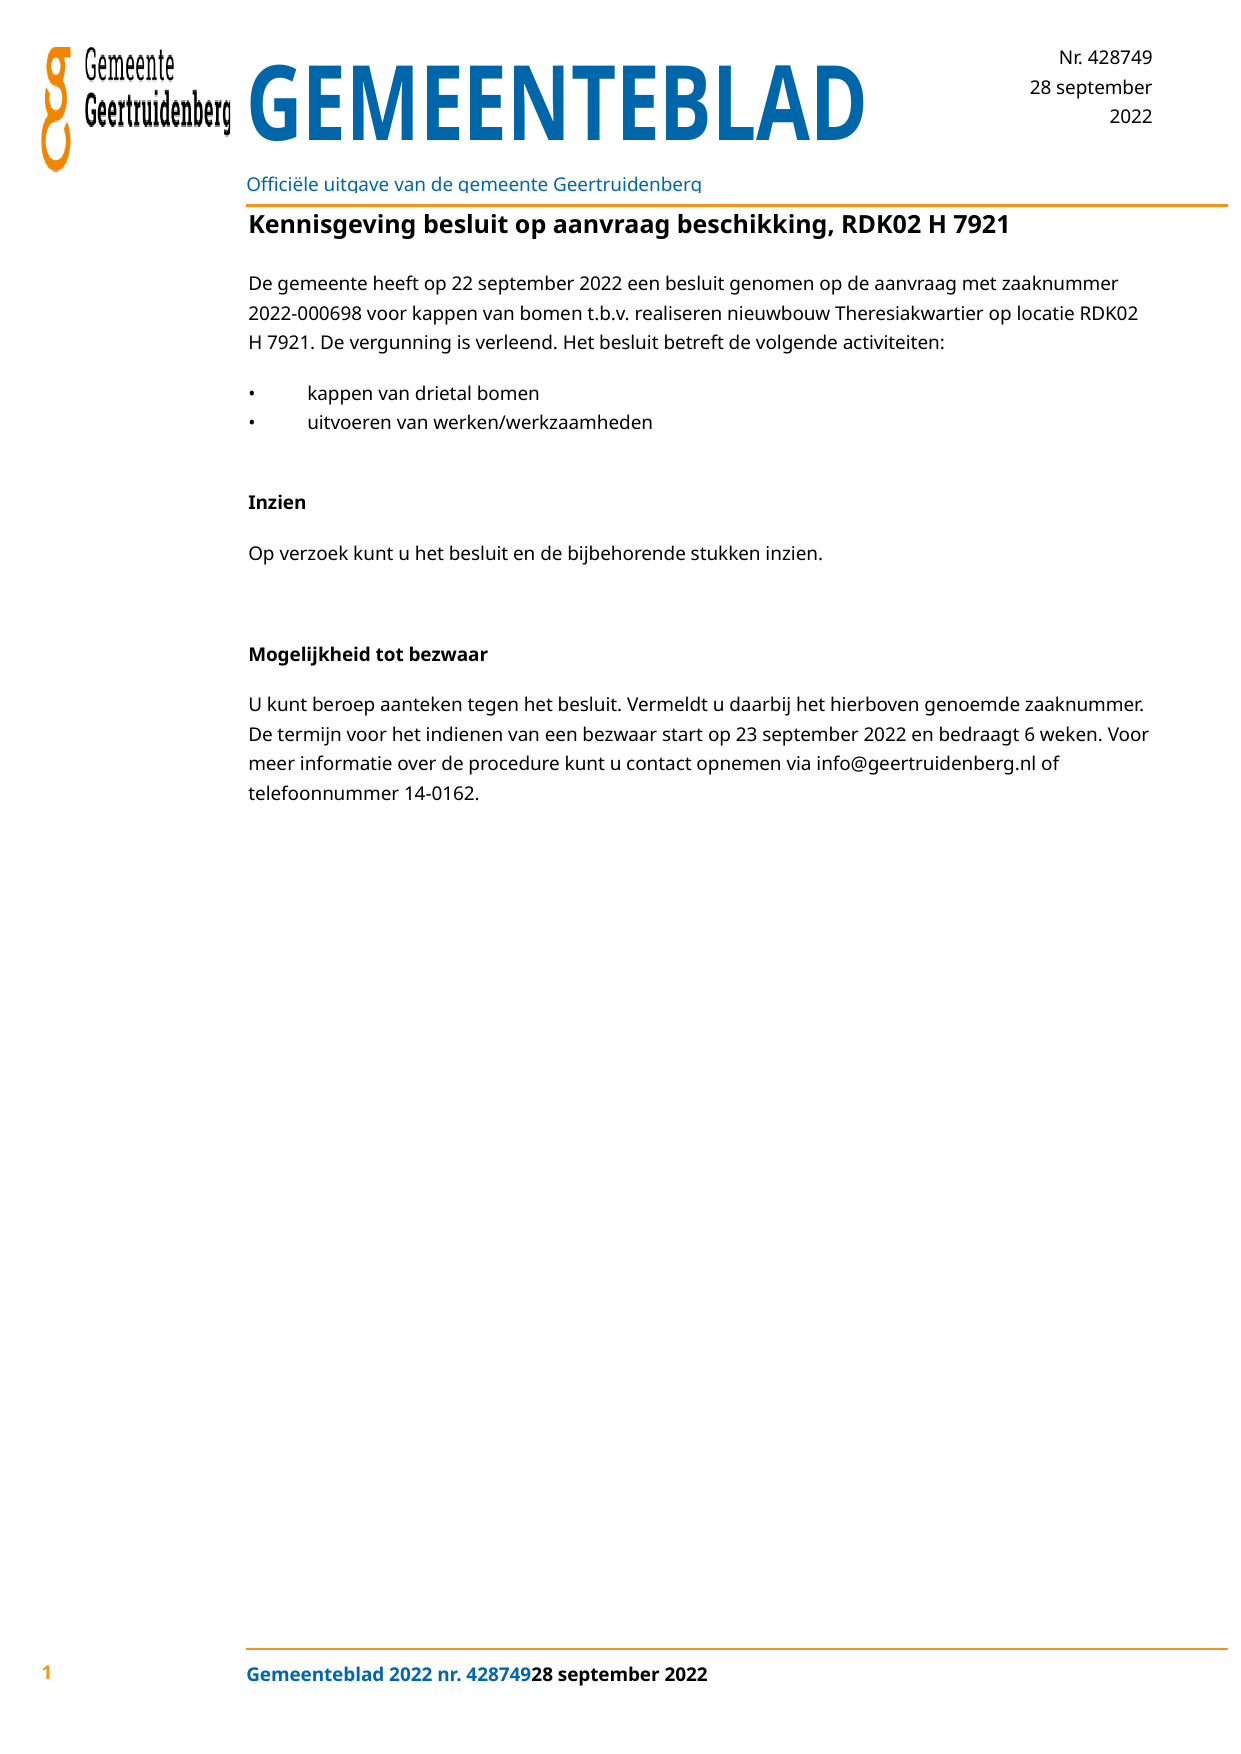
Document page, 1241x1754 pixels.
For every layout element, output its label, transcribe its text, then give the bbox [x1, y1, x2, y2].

picture [41, 47, 231, 172]
text Op verzoek kunt u het besluit en de bijbehorende stukken inzien. [248, 540, 1152, 566]
text Kennisgeving besluit op aanvraag beschikking, RDK02 H 7921 [248, 207, 1152, 241]
text Mogelijkheid tot bezwaar [248, 641, 1152, 666]
text U kunt beroep aanteken tegen het besluit. Vermeldt u daarbij het hierboven genoemde zaaknummer. De termijn voor het indienen van een bezwaar start op 23 september 2022 en bedraagt 6 weken. Voor meer informatie over de procedure kunt u contact opnemen via info@geertruidenberg.nl of telefoonnummer 14-0162. [248, 691, 1152, 806]
text De gemeente heeft op 22 september 2022 een besluit genomen op de aanvraag met zaaknummer 2022-000698 voor kappen van bomen t.b.v. realiseren nieuwbouw Theresiakwartier op locatie RDK02 H 7921. De vergunning is verleend. Het besluit betreft de volgende activiteiten: [248, 270, 1152, 355]
list uitvoeren van werken/werkzaamheden [248, 409, 1152, 435]
text Inzien [248, 489, 1152, 515]
list kappen van drietal bomen [248, 380, 1152, 406]
